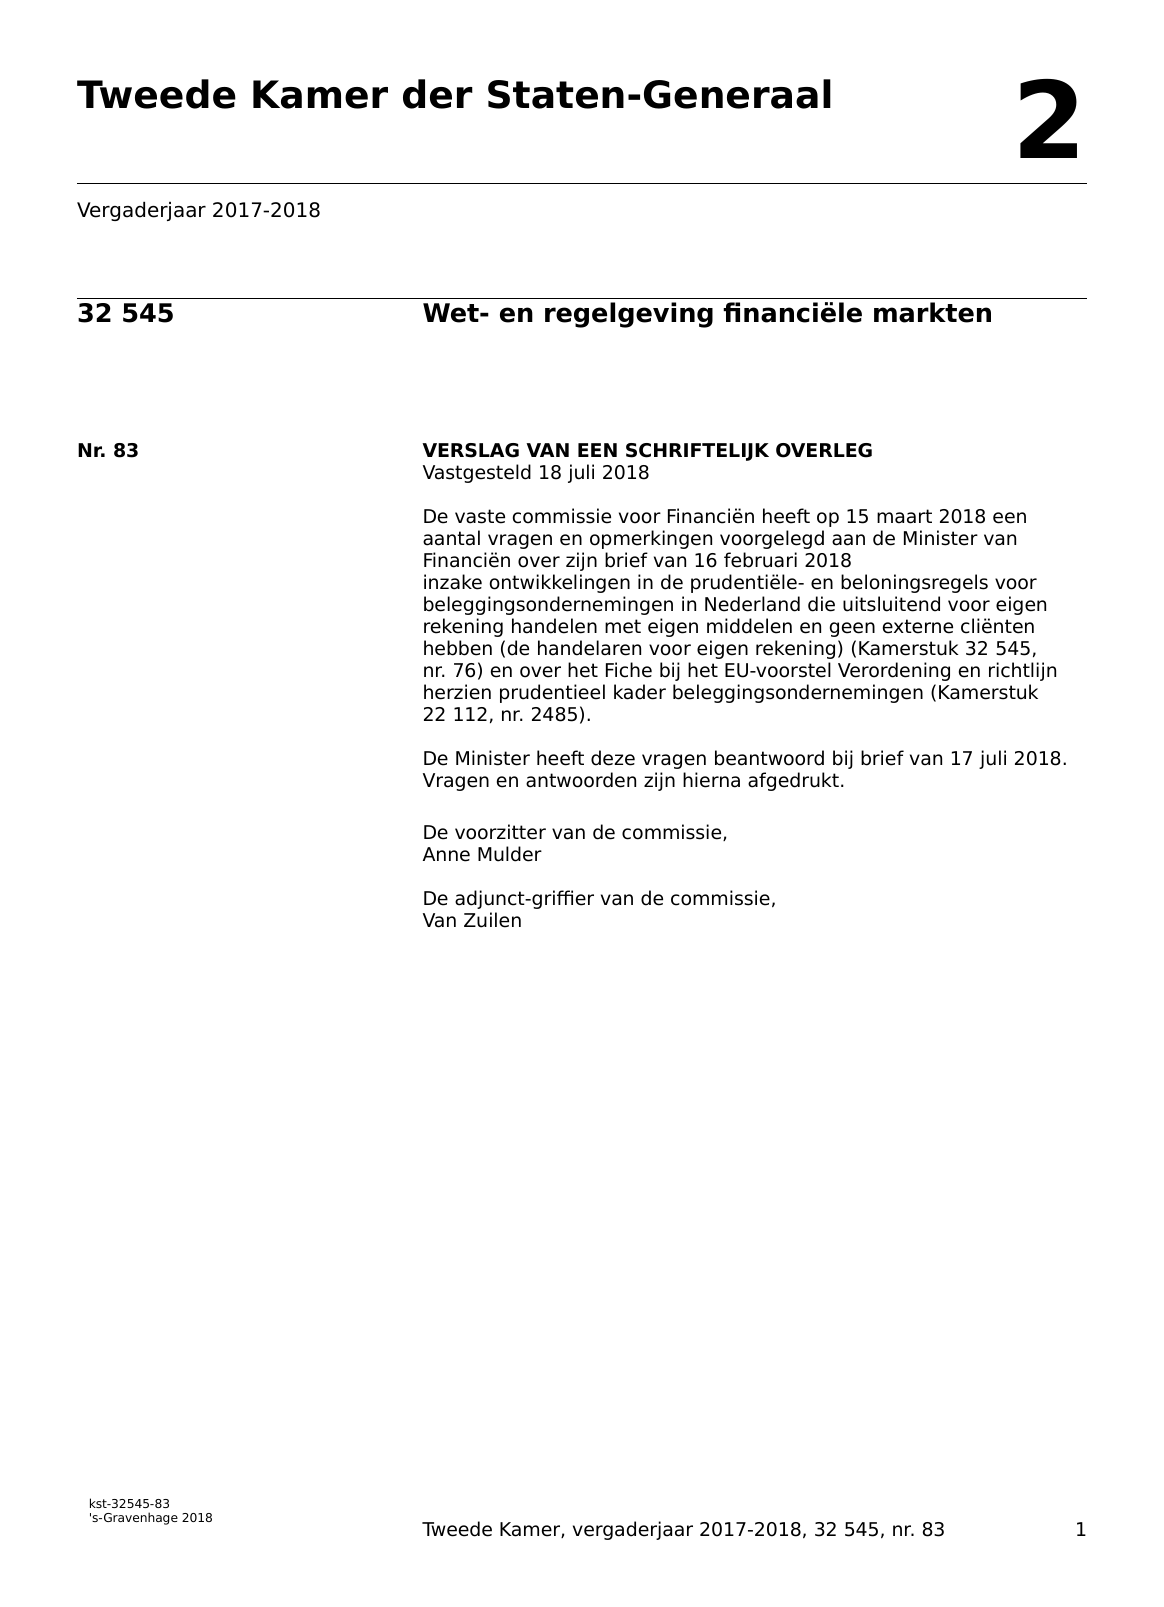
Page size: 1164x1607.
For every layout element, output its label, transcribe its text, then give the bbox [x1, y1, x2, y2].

text kst-32545-83 [88, 1497, 323, 1511]
subtitle 32 545 Wet- en regelgeving financiële markten [77, 299, 1087, 329]
table_header Tweede Kamer der Staten-Generaal [77, 59, 886, 183]
table_header 2 [886, 59, 1087, 183]
text Vastgesteld 18 juli 2018 [422, 462, 1087, 484]
text De voorzitter van de commissie, Anne Mulder [422, 822, 1087, 866]
table_cell Vergaderjaar 2017-2018 [77, 184, 1087, 298]
text inzake ontwikkelingen in de prudentiële- en beloningsregels voor beleggingsondernemingen in Nederland die uitsluitend voor eigen rekening handelen met eigen middelen en geen externe cliënten hebben (de handelaren voor eigen rekening) (Kamerstuk 32 545, nr. 76) en over het Fiche bij het EU-voorstel Verordening en richtlijn herzien prudentieel kader beleggingsondernemingen (Kamerstuk 22 112, nr. 2485). [422, 572, 1087, 726]
text 's-Gravenhage 2018 [88, 1511, 323, 1525]
subtitle Nr. 83 VERSLAG VAN EEN SCHRIFTELIJK OVERLEG [77, 440, 1087, 462]
text De adjunct-griffier van de commissie, Van Zuilen [422, 888, 1087, 932]
text De vaste commissie voor Financiën heeft op 15 maart 2018 een aantal vragen en opmerkingen voorgelegd aan de Minister van Financiën over zijn brief van 16 februari 2018 [422, 506, 1087, 572]
text De Minister heeft deze vragen beantwoord bij brief van 17 juli 2018. Vragen en antwoorden zijn hierna afgedrukt. [422, 748, 1087, 792]
